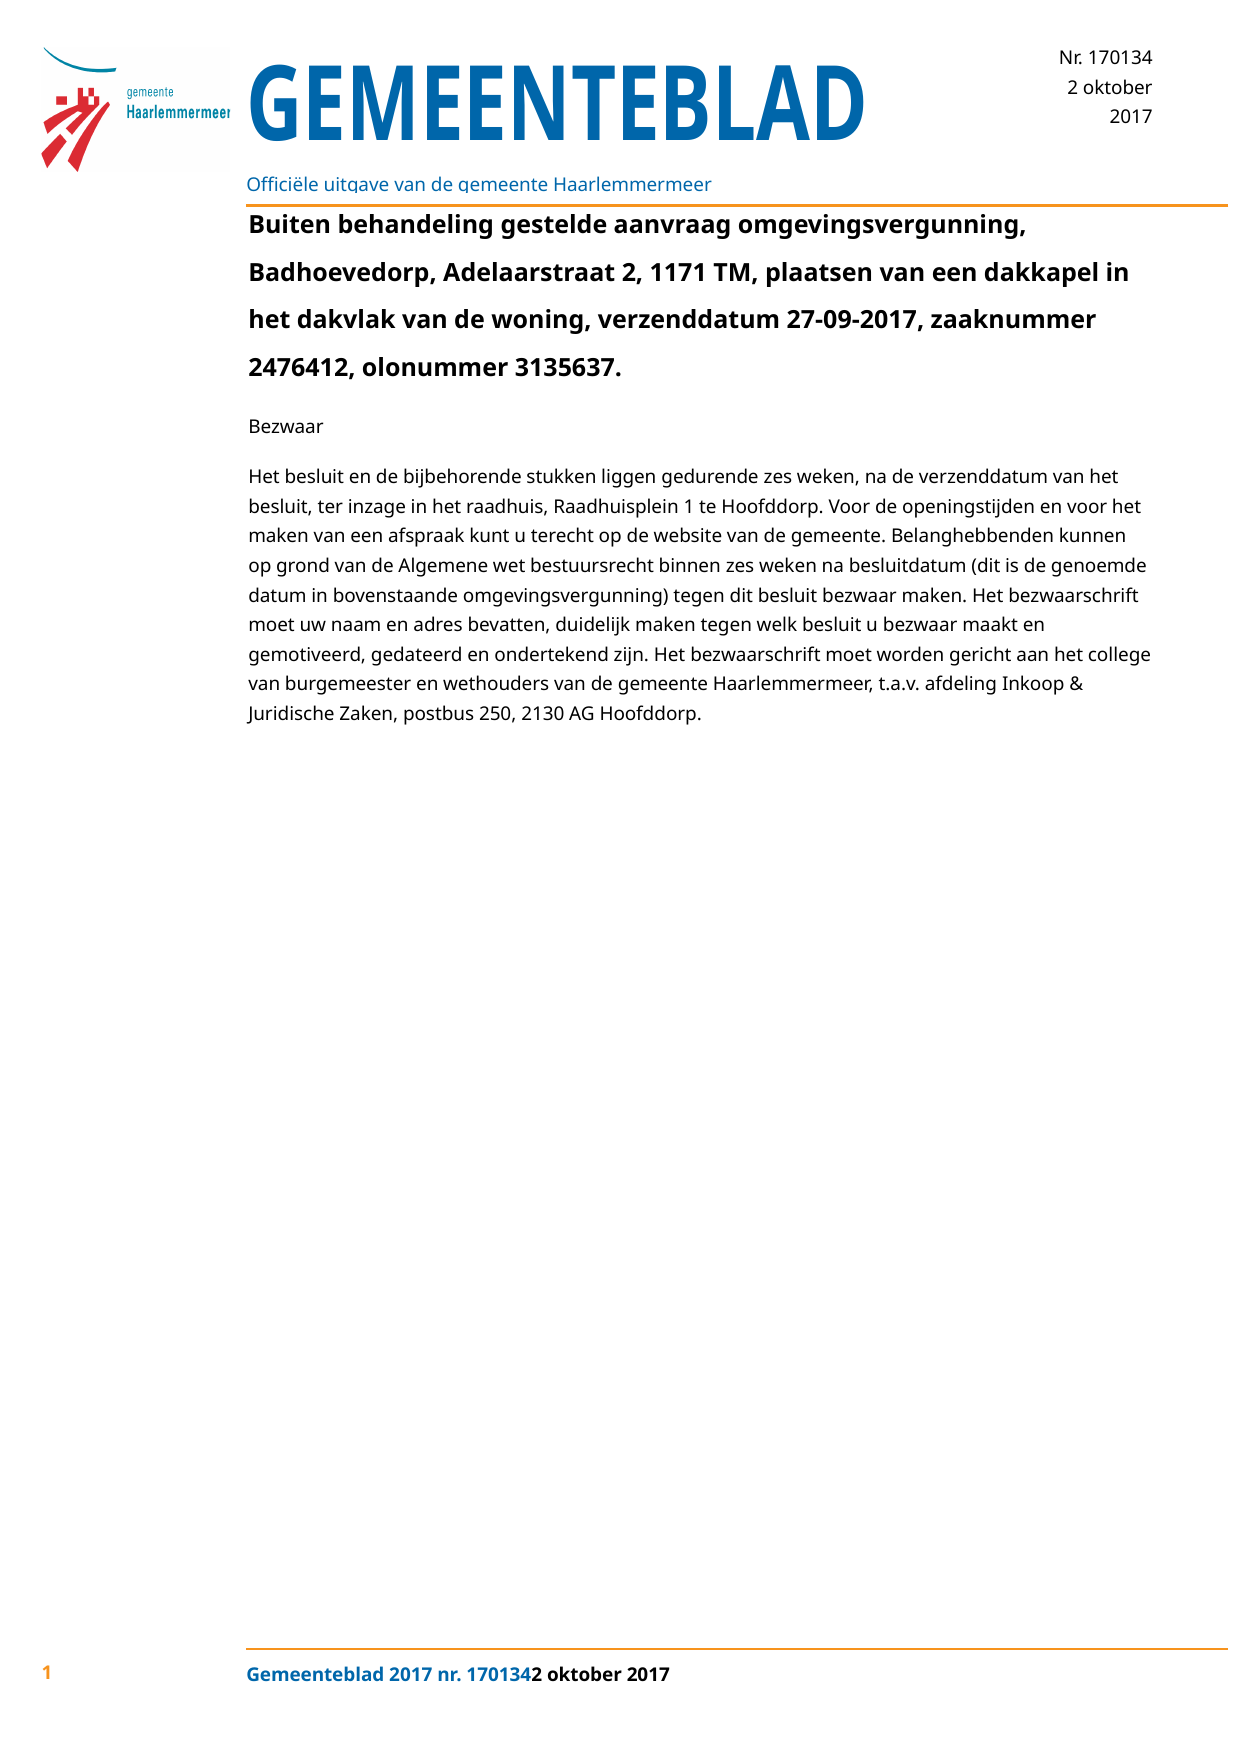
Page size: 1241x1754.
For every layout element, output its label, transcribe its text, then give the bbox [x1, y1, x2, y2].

text Buiten behandeling gestelde aanvraag omgevingsvergunning, Badhoevedorp, Adelaarstraat 2, 1171 TM, plaatsen van een dakkapel in het dakvlak van de woning, verzenddatum 27-09-2017, zaaknummer 2476412, olonummer 3135637. [248, 207, 1152, 384]
text Het besluit en de bijbehorende stukken liggen gedurende zes weken, na de verzenddatum van het besluit, ter inzage in het raadhuis, Raadhuisplein 1 te Hoofddorp. Voor de openingstijden en voor het maken van een afspraak kunt u terecht op de website van de gemeente. Belanghebbenden kunnen op grond van de Algemene wet bestuursrecht binnen zes weken na besluitdatum (dit is de genoemde datum in bovenstaande omgevingsvergunning) tegen dit besluit bezwaar maken. Het bezwaarschrift moet uw naam en adres bevatten, duidelijk maken tegen welk besluit u bezwaar maakt en gemotiveerd, gedateerd en ondertekend zijn. Het bezwaarschrift moet worden gericht aan het college van burgemeester en wethouders van de gemeente Haarlemmermeer, t.a.v. afdeling Inkoop & Juridische Zaken, postbus 250, 2130 AG Hoofddorp. [248, 463, 1152, 726]
text Bezwaar [248, 413, 1152, 439]
picture [41, 47, 231, 172]
